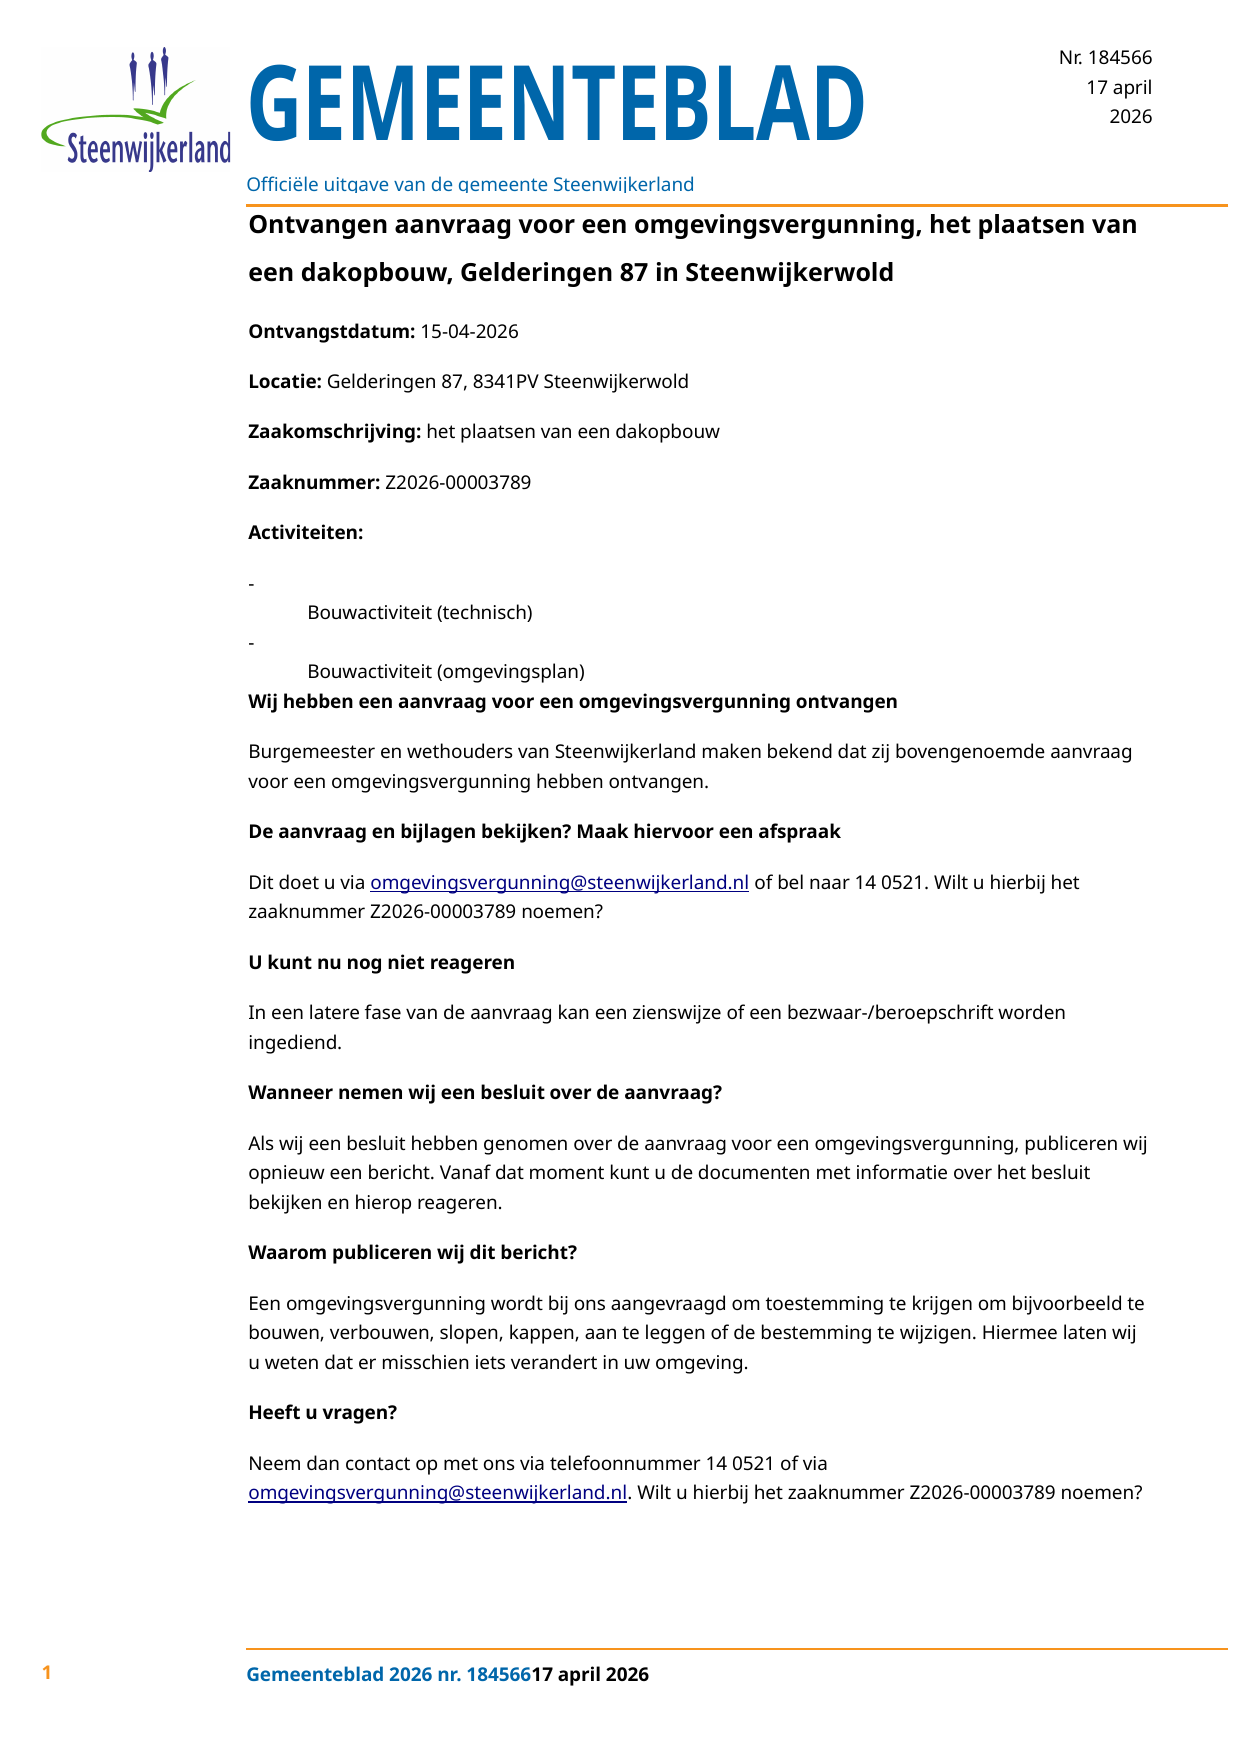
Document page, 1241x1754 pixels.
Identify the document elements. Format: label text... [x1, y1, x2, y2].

text Wanneer nemen wij een besluit over de aanvraag? [248, 1079, 1152, 1105]
text Neem dan contact op met ons via telefoonnummer 14 0521 of via omgevingsvergunning@steenwijkerland.nl. Wilt u hierbij het zaaknummer Z2026-00003789 noemen? [248, 1450, 1152, 1505]
list Bouwactiviteit (technisch) [248, 599, 1152, 625]
text Zaakomschrijving: het plaatsen van een dakopbouw [248, 419, 1152, 444]
text Burgemeester en wethouders van Steenwijkerland maken bekend dat zij bovengenoemde aanvraag voor een omgevingsvergunning hebben ontvangen. [248, 739, 1152, 794]
text Ontvangen aanvraag voor een omgevingsvergunning, het plaatsen van een dakopbouw, Gelderingen 87 in Steenwijkerwold [248, 207, 1152, 288]
text Zaaknummer: Z2026-00003789 [248, 469, 1152, 495]
text De aanvraag en bijlagen bekijken? Maak hiervoor een afspraak [248, 819, 1152, 844]
text Een omgevingsvergunning wordt bij ons aangevraagd om toestemming te krijgen om bijvoorbeeld te bouwen, verbouwen, slopen, kappen, aan te leggen of de bestemming te wijzigen. Hiermee laten wij u weten dat er misschien iets verandert in uw omgeving. [248, 1290, 1152, 1375]
text Als wij een besluit hebben genomen over de aanvraag voor een omgevingsvergunning, publiceren wij opnieuw een bericht. Vanaf dat moment kunt u de documenten met informatie over het besluit bekijken en hierop reageren. [248, 1130, 1152, 1215]
text Dit doet u via omgevingsvergunning@steenwijkerland.nl of bel naar 14 0521. Wilt u hierbij het zaaknummer Z2026-00003789 noemen? [248, 869, 1152, 924]
picture [41, 47, 231, 172]
list Bouwactiviteit (omgevingsplan) [248, 659, 1152, 684]
text Wij hebben een aanvraag voor een omgevingsvergunning ontvangen [248, 688, 1152, 714]
text U kunt nu nog niet reageren [248, 949, 1152, 975]
text Heeft u vragen? [248, 1399, 1152, 1425]
text Activiteiten: [248, 519, 1152, 545]
text Ontvangstdatum: 15-04-2026 [248, 318, 1152, 344]
text Waarom publiceren wij dit bericht? [248, 1239, 1152, 1265]
text Locatie: Gelderingen 87, 8341PV Steenwijkerwold [248, 368, 1152, 394]
text In een latere fase van de aanvraag kan een zienswijze of een bezwaar-/beroepschrift worden ingediend. [248, 999, 1152, 1055]
